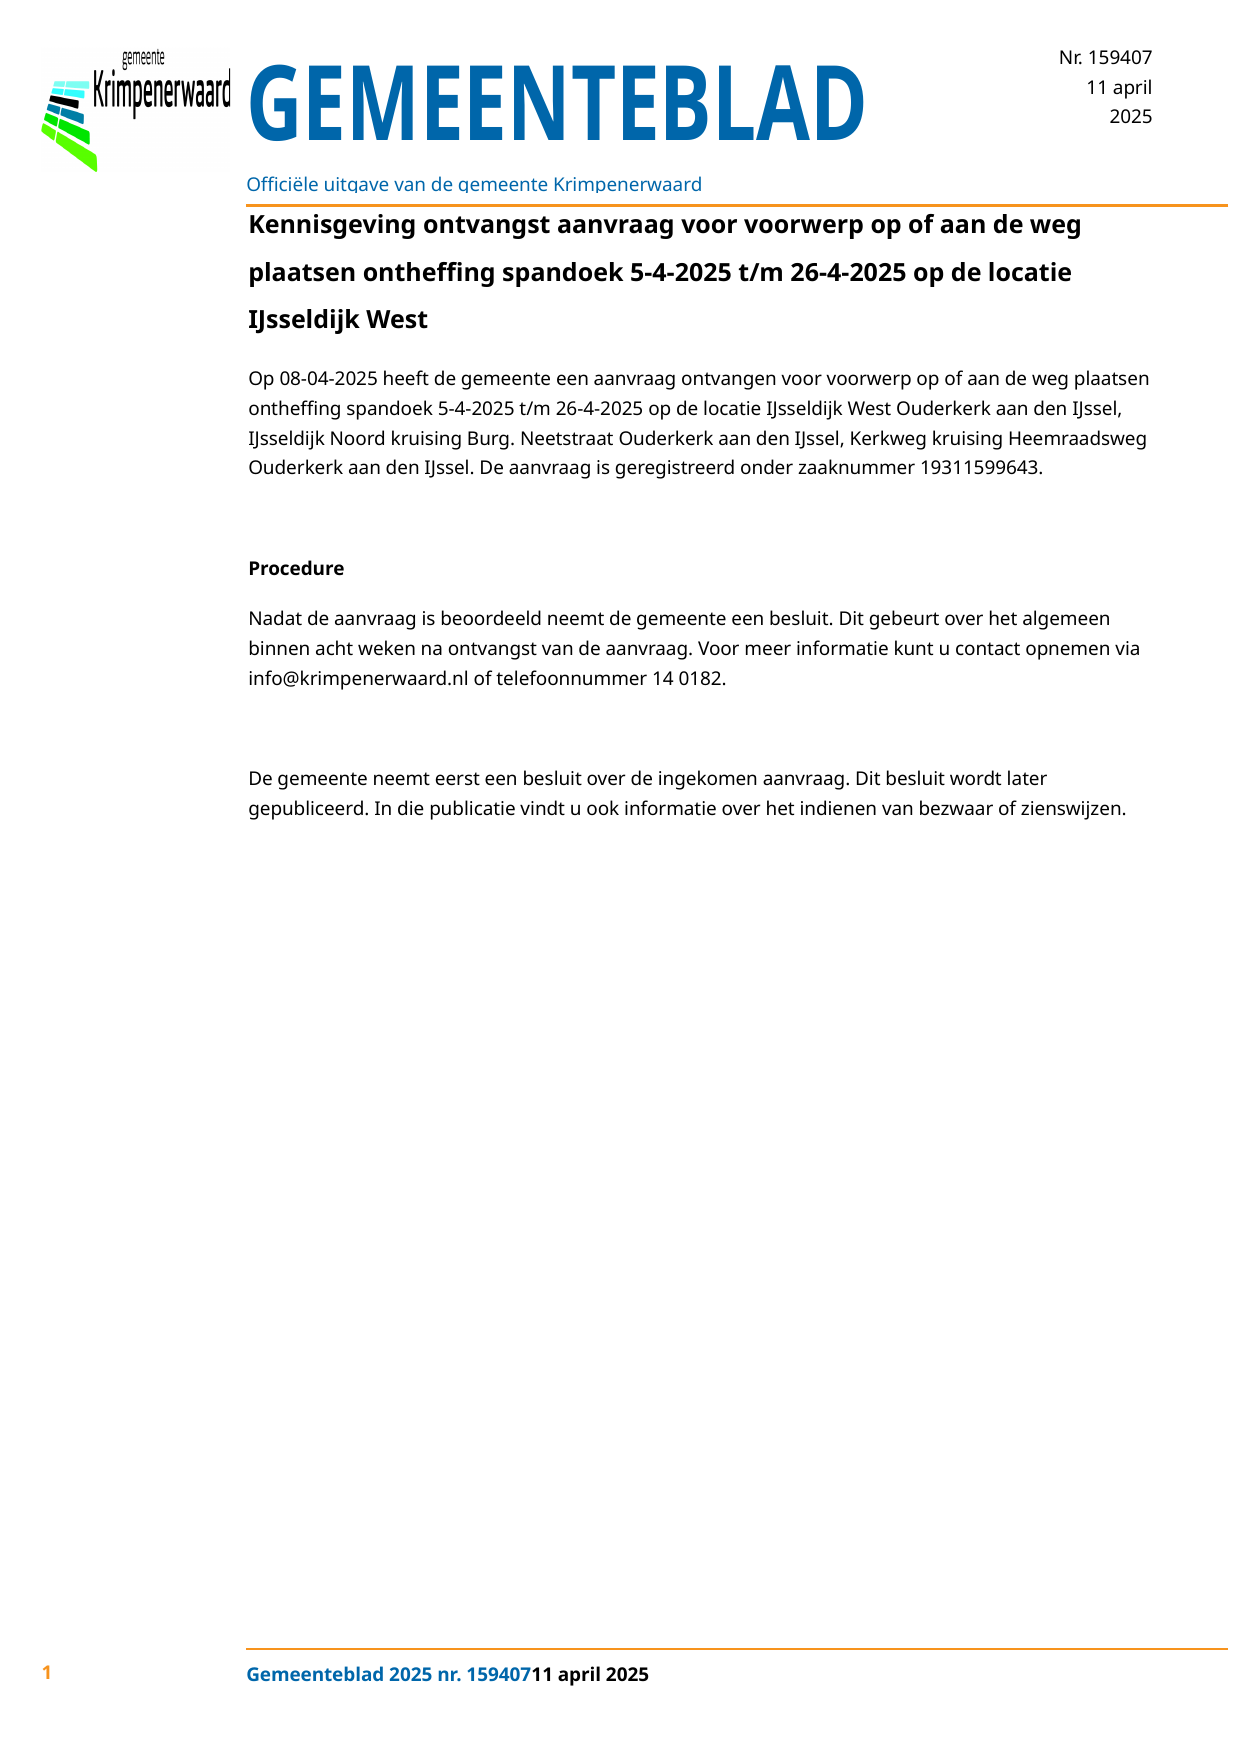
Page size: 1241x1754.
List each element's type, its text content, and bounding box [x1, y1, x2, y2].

picture [41, 47, 231, 172]
text De gemeente neemt eerst een besluit over de ingekomen aanvraag. Dit besluit wordt later gepubliceerd. In die publicatie vindt u ook informatie over het indienen van bezwaar of zienswijzen. [248, 766, 1152, 821]
text Kennisgeving ontvangst aanvraag voor voorwerp op of aan de weg plaatsen ontheffing spandoek 5-4-2025 t/m 26-4-2025 op de locatie IJsseldijk West [248, 207, 1152, 336]
text Procedure [248, 555, 1152, 581]
text Op 08-04-2025 heeft de gemeente een aanvraag ontvangen voor voorwerp op of aan de weg plaatsen ontheffing spandoek 5-4-2025 t/m 26-4-2025 op de locatie IJsseldijk West Ouderkerk aan den IJssel, IJsseldijk Noord kruising Burg. Neetstraat Ouderkerk aan den IJssel, Kerkweg kruising Heemraadsweg Ouderkerk aan den IJssel. De aanvraag is geregistreerd onder zaaknummer 19311599643. [248, 366, 1152, 480]
text Nadat de aanvraag is beoordeeld neemt de gemeente een besluit. Dit gebeurt over het algemeen binnen acht weken na ontvangst van de aanvraag. Voor meer informatie kunt u contact opnemen via info@krimpenerwaard.nl of telefoonnummer 14 0182. [248, 606, 1152, 690]
